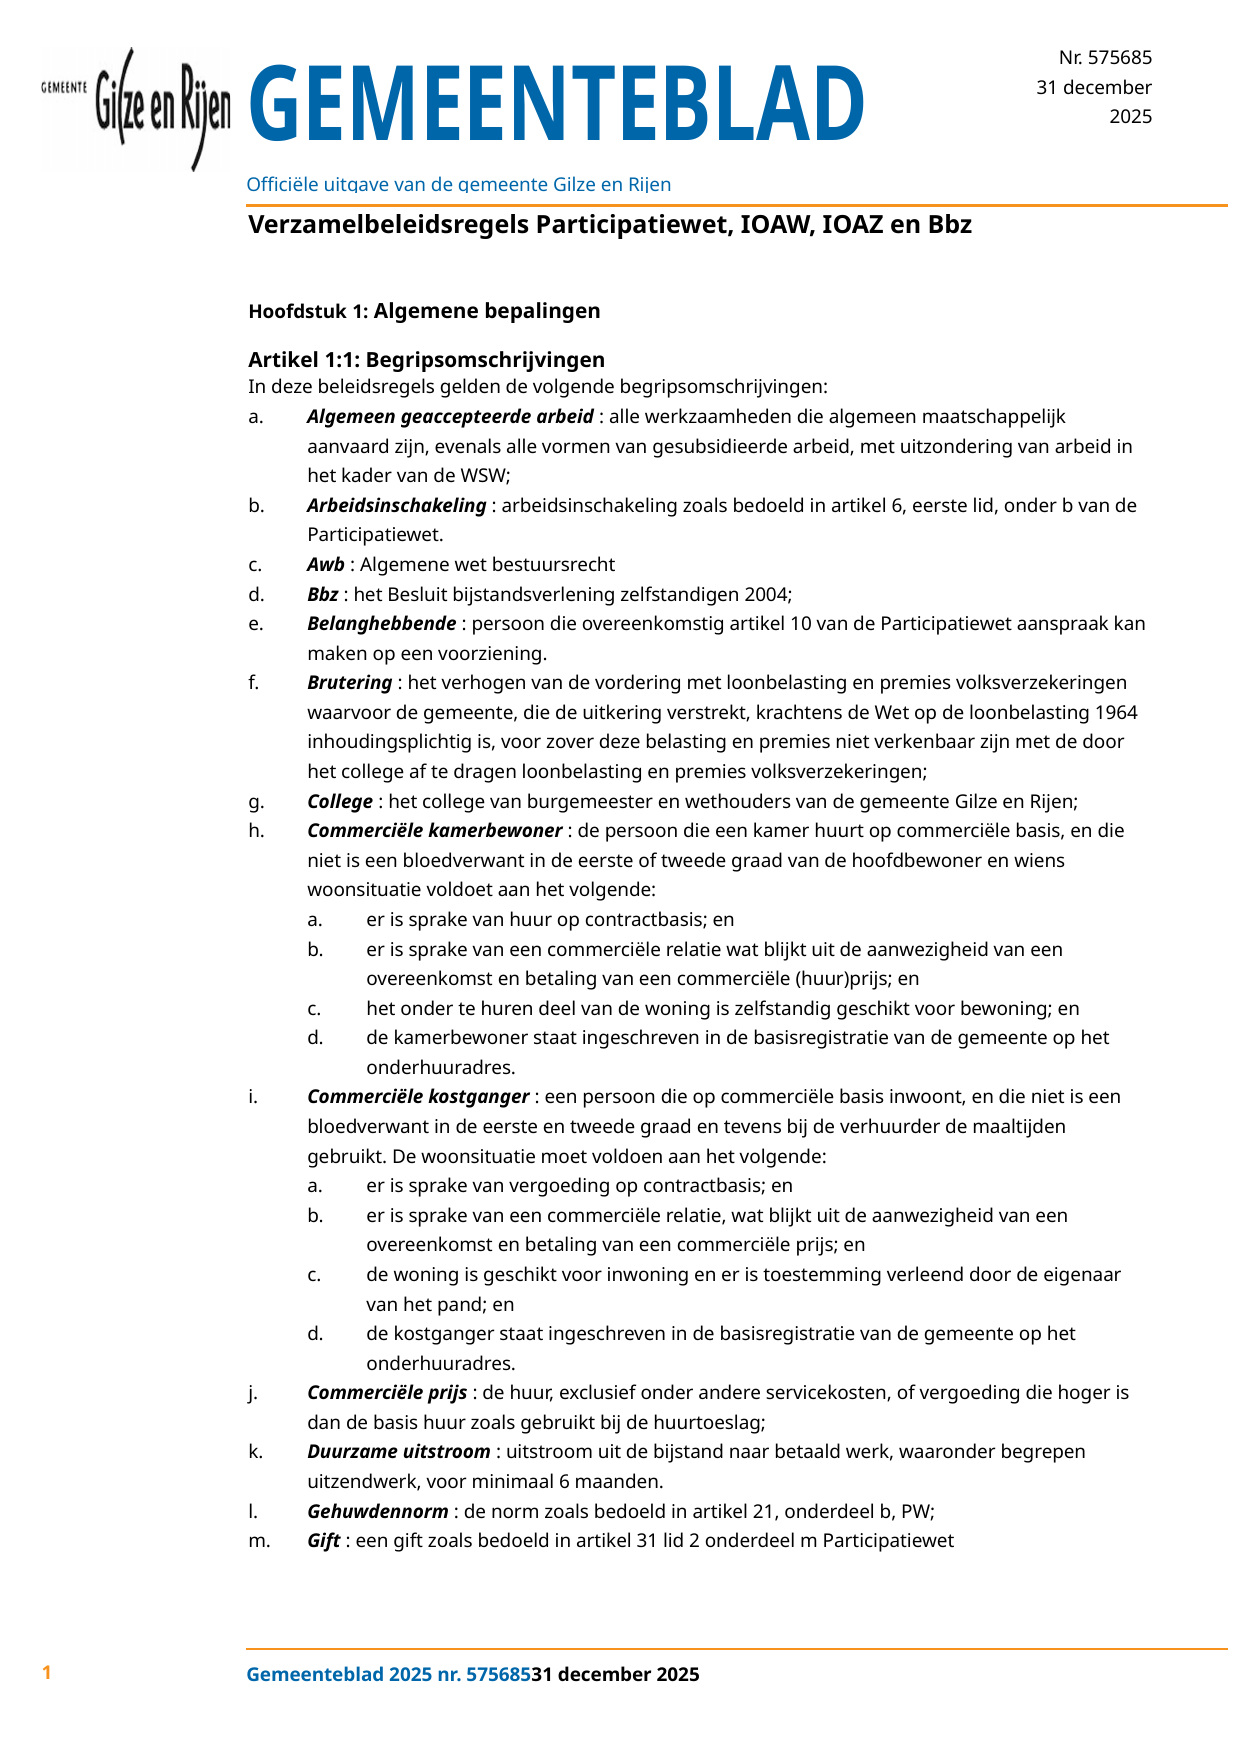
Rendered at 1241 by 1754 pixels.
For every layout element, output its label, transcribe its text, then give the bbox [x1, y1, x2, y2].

list Commerciële kostganger : een persoon die op commerciële basis inwoont, en die niet is een bloedverwant in de eerste en tweede graad en tevens bij de verhuurder de maaltijden gebruikt. De woonsituatie moet voldoen aan het volgende: [248, 1084, 1152, 1169]
list Commerciële kamerbewoner : de persoon die een kamer huurt op commerciële basis, en die niet is een bloedverwant in de eerste of tweede graad van de hoofdbewoner en wiens woonsituatie voldoet aan het volgende: [248, 817, 1152, 902]
list er is sprake van vergoeding op contractbasis; en [307, 1172, 1152, 1198]
list er is sprake van een commerciële relatie, wat blijkt uit de aanwezigheid van een overeenkomst en betaling van een commerciële prijs; en [307, 1202, 1152, 1257]
list Bbz : het Besluit bijstandsverlening zelfstandigen 2004; [248, 581, 1152, 607]
list Belanghebbende : persoon die overeenkomstig artikel 10 van de Participatiewet aanspraak kan maken op een voorziening. [248, 610, 1152, 666]
list de woning is geschikt voor inwoning en er is toestemming verleend door de eigenaar van het pand; en [307, 1261, 1152, 1317]
list Awb : Algemene wet bestuursrecht [248, 551, 1152, 577]
list Duurzame uitstroom : uitstroom uit de bijstand naar betaald werk, waaronder begrepen uitzendwerk, voor minimaal 6 maanden. [248, 1439, 1152, 1494]
list Arbeidsinschakeling : arbeidsinschakeling zoals bedoeld in artikel 6, eerste lid, onder b van de Participatiewet. [248, 492, 1152, 547]
text In deze beleidsregels gelden de volgende begripsomschrijvingen: [248, 374, 1152, 399]
list er is sprake van een commerciële relatie wat blijkt uit de aanwezigheid van een overeenkomst en betaling van een commerciële (huur)prijs; en [307, 936, 1152, 991]
list Brutering : het verhogen van de vordering met loonbelasting en premies volksverzekeringen waarvoor de gemeente, die de uitkering verstrekt, krachtens de Wet op de loonbelasting 1964 inhoudingsplichtig is, voor zover deze belasting en premies niet verkenbaar zijn met de door het college af te dragen loonbelasting en premies volksverzekeringen; [248, 669, 1152, 784]
text Artikel 1:1: Begripsomschrijvingen [248, 345, 1152, 374]
list College : het college van burgemeester en wethouders van de gemeente Gilze en Rijen; [248, 788, 1152, 814]
picture [41, 47, 231, 172]
list Algemeen geaccepteerde arbeid : alle werkzaamheden die algemeen maatschappelijk aanvaard zijn, evenals alle vormen van gesubsidieerde arbeid, met uitzondering van arbeid in het kader van de WSW; [248, 403, 1152, 488]
text Verzamelbeleidsregels Participatiewet, IOAW, IOAZ en Bbz [248, 207, 1152, 241]
list de kamerbewoner staat ingeschreven in de basisregistratie van de gemeente op het onderhuuradres. [307, 1024, 1152, 1080]
list Commerciële prijs : de huur, exclusief onder andere servicekosten, of vergoeding die hoger is dan de basis huur zoals gebruikt bij de huurtoeslag; [248, 1379, 1152, 1435]
list Gehuwdennorm : de norm zoals bedoeld in artikel 21, onderdeel b, PW; [248, 1498, 1152, 1524]
text Hoofdstuk 1: Algemene bepalingen [248, 296, 1152, 324]
list er is sprake van huur op contractbasis; en [307, 906, 1152, 932]
list het onder te huren deel van de woning is zelfstandig geschikt voor bewoning; en [307, 995, 1152, 1021]
list de kostganger staat ingeschreven in de basisregistratie van de gemeente op het onderhuuradres. [307, 1320, 1152, 1376]
list Gift : een gift zoals bedoeld in artikel 31 lid 2 onderdeel m Participatiewet [248, 1527, 1152, 1553]
